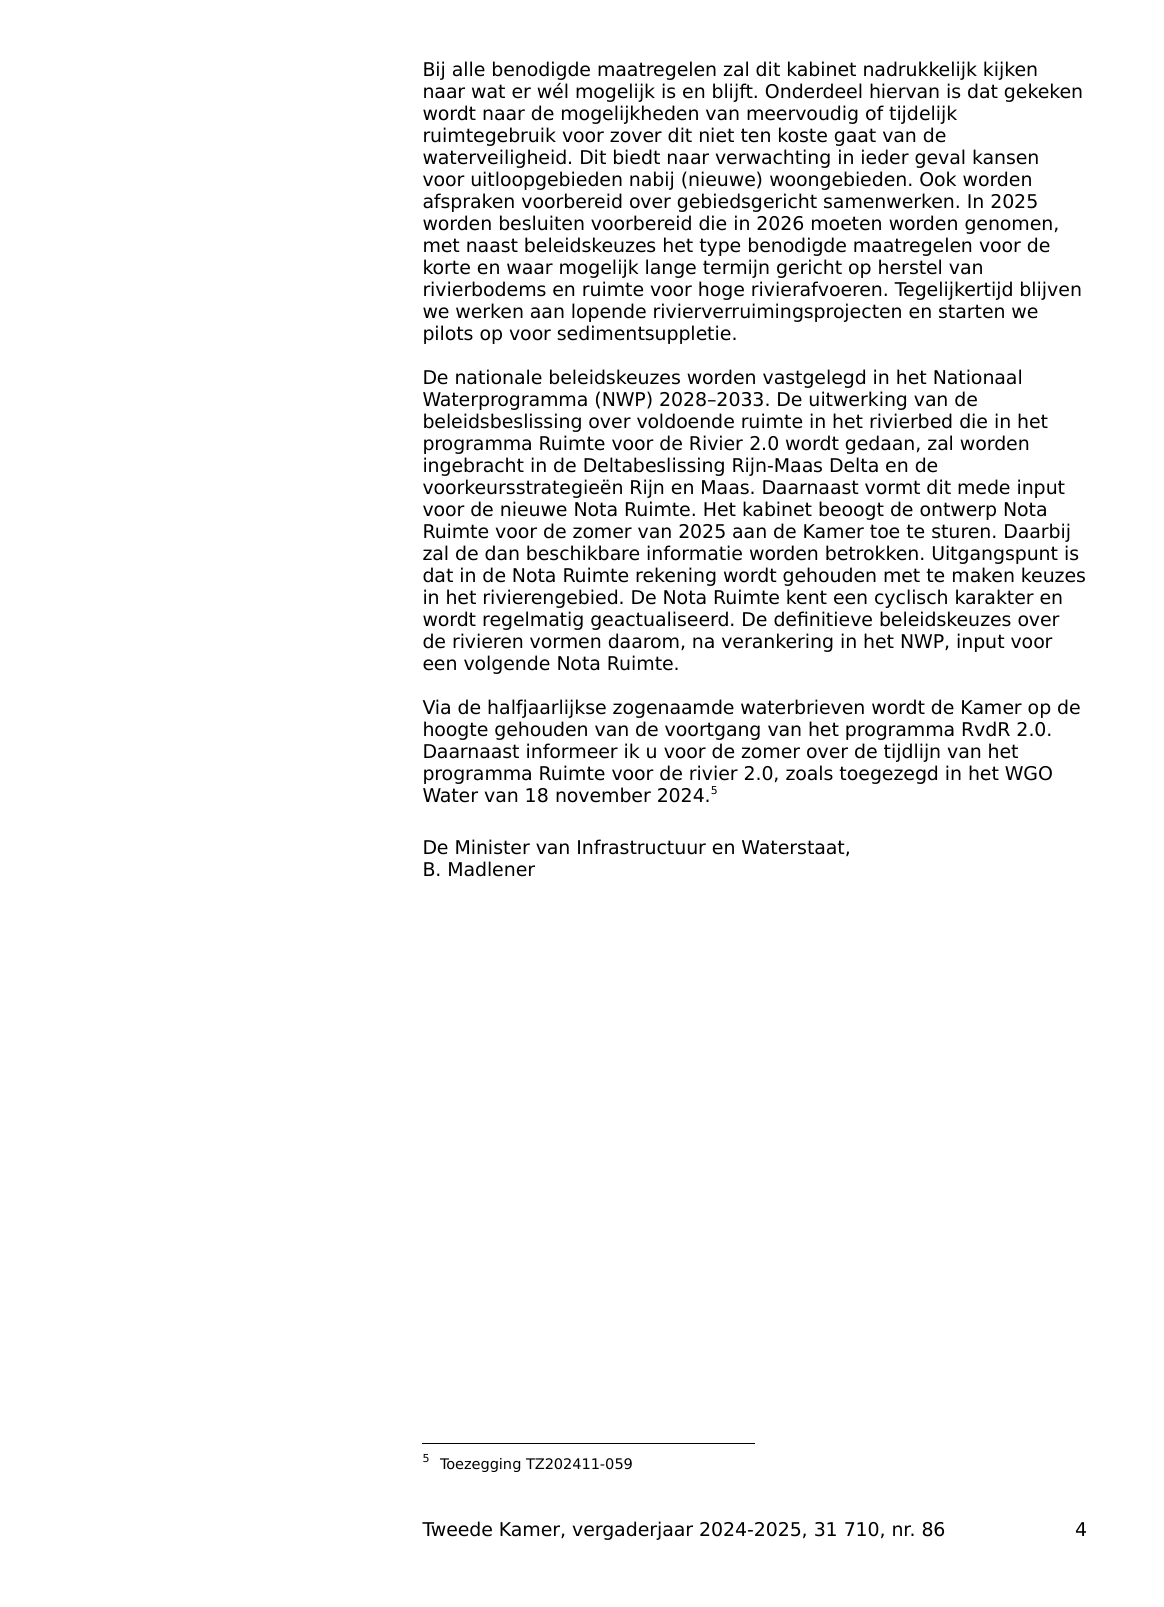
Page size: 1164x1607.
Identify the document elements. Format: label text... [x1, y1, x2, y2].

text Via de halfjaarlijkse zogenaamde waterbrieven wordt de Kamer op de hoogte gehouden van de voortgang van het programma RvdR 2.0. Daarnaast informeer ik u voor de zomer over de tijdlijn van het programma Ruimte voor de rivier 2.0, zoals toegezegd in het WGO Water van 18 november 2024. [422, 697, 1087, 807]
text Toezegging TZ202411-059 [422, 1452, 1087, 1474]
text De nationale beleidskeuzes worden vastgelegd in het Nationaal Waterprogramma (NWP) 2028–2033. De uitwerking van de beleidsbeslissing over voldoende ruimte in het rivierbed die in het programma Ruimte voor de Rivier 2.0 wordt gedaan, zal worden ingebracht in de Deltabeslissing Rijn-Maas Delta en de voorkeursstrategieën Rijn en Maas. Daarnaast vormt dit mede input voor de nieuwe Nota Ruimte. Het kabinet beoogt de ontwerp Nota Ruimte voor de zomer van 2025 aan de Kamer toe te sturen. Daarbij zal de dan beschikbare informatie worden betrokken. Uitgangspunt is dat in de Nota Ruimte rekening wordt gehouden met te maken keuzes in het rivierengebied. De Nota Ruimte kent een cyclisch karakter en wordt regelmatig geactualiseerd. De definitieve beleidskeuzes over de rivieren vormen daarom, na verankering in het NWP, input voor een volgende Nota Ruimte. [422, 367, 1087, 675]
text De Minister van Infrastructuur en Waterstaat, B. Madlener [422, 837, 1087, 881]
text Bij alle benodigde maatregelen zal dit kabinet nadrukkelijk kijken naar wat er wél mogelijk is en blijft. Onderdeel hiervan is dat gekeken wordt naar de mogelijkheden van meervoudig of tijdelijk ruimtegebruik voor zover dit niet ten koste gaat van de waterveiligheid. Dit biedt naar verwachting in ieder geval kansen voor uitloopgebieden nabij (nieuwe) woongebieden. Ook worden afspraken voorbereid over gebiedsgericht samenwerken. In 2025 worden besluiten voorbereid die in 2026 moeten worden genomen, met naast beleidskeuzes het type benodigde maatregelen voor de korte en waar mogelijk lange termijn gericht op herstel van rivierbodems en ruimte voor hoge rivierafvoeren. Tegelijkertijd blijven we werken aan lopende rivierverruimingsprojecten en starten we pilots op voor sedimentsuppletie. [422, 59, 1087, 345]
